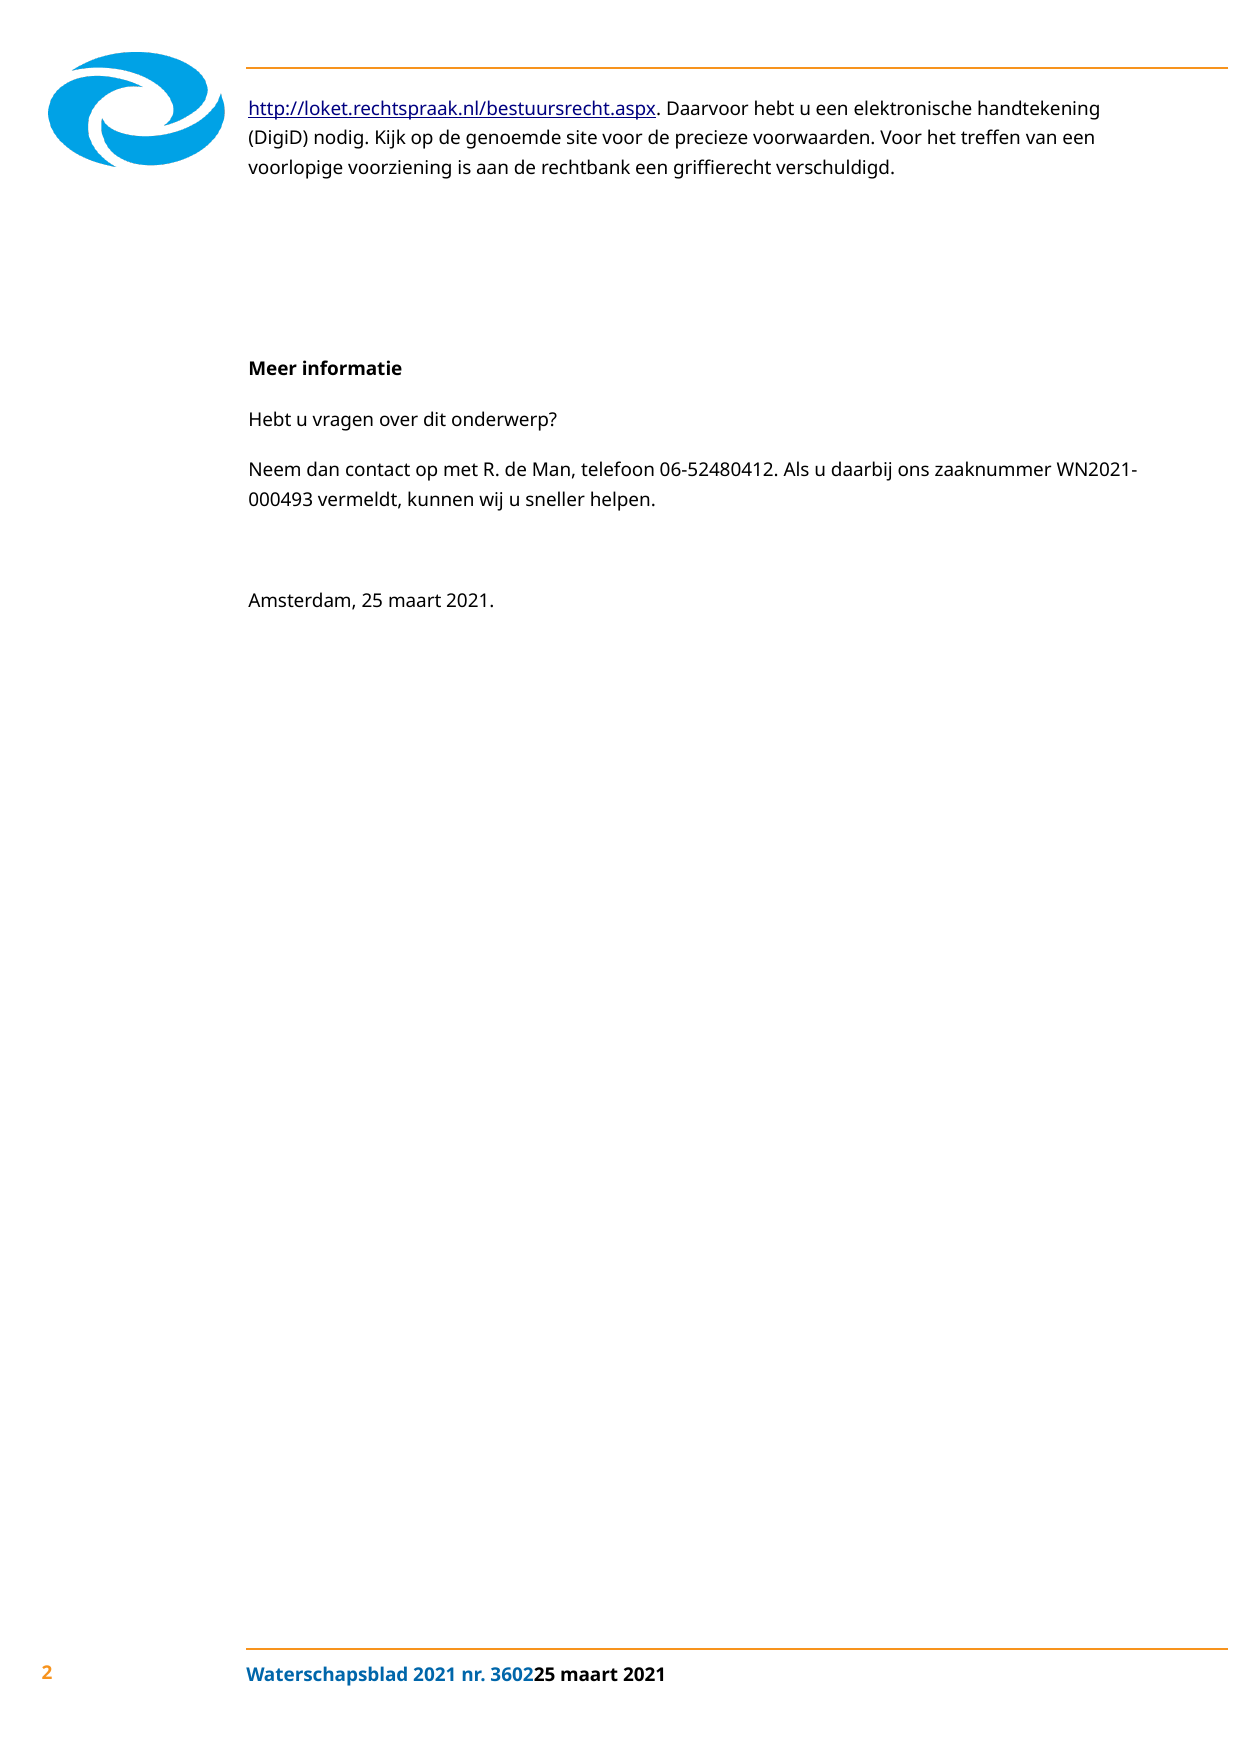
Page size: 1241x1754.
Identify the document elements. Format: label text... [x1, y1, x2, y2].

text Neem dan contact op met R. de Man, telefoon 06-52480412. Als u daarbij ons zaaknummer WN2021-000493 vermeldt, kunnen wij u sneller helpen. [248, 456, 1152, 512]
text Meer informatie [248, 356, 1152, 381]
text Hebt u vragen over dit onderwerp? [248, 406, 1152, 432]
text http://loket.rechtspraak.nl/bestuursrecht.aspx. Daarvoor hebt u een elektronische handtekening (DigiD) nodig. Kijk op de genoemde site voor de precieze voorwaarden. Voor het treffen van een voorlopige voorziening is aan de rechtbank een griffierecht verschuldigd. [248, 95, 1152, 180]
picture [41, 47, 231, 172]
text Amsterdam, 25 maart 2021. [248, 587, 1152, 613]
